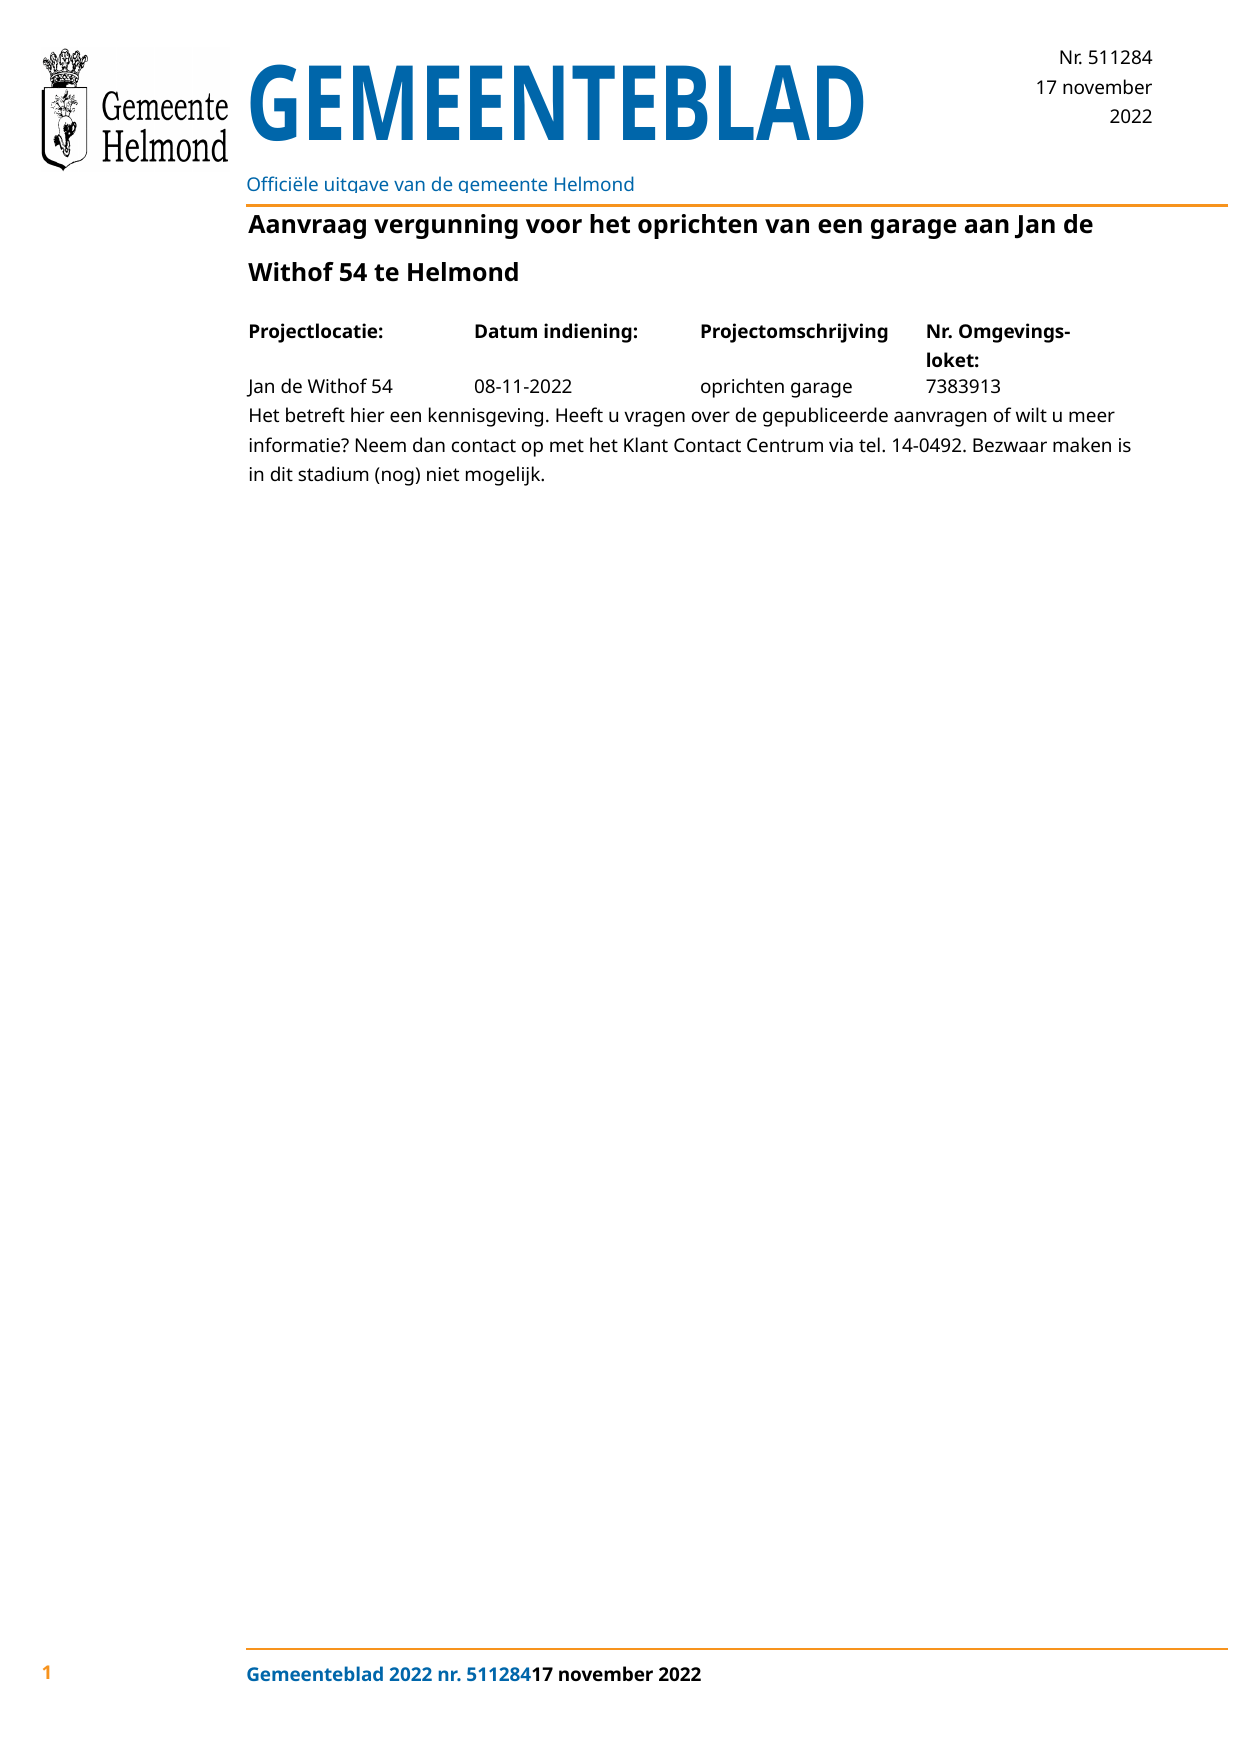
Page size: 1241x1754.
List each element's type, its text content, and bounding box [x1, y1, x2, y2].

table_header Datum indiening: [474, 318, 700, 373]
table_cell Jan de Withof 54 [248, 373, 474, 399]
text Aanvraag vergunning voor het oprichten van een garage aan Jan de Withof 54 te Helmond [248, 207, 1152, 288]
table_header Projectomschrijving [700, 318, 926, 373]
picture [41, 47, 231, 172]
table_cell 08-11-2022 [474, 373, 700, 399]
table_header Nr. Omgevings- loket: [926, 318, 1152, 373]
table_cell oprichten garage [700, 373, 926, 399]
table_header Projectlocatie: [248, 318, 474, 373]
text Het betreft hier een kennisgeving. Heeft u vragen over de gepubliceerde aanvragen of wilt u meer informatie? Neem dan contact op met het Klant Contact Centrum via tel. 14-0492. Bezwaar maken is in dit stadium (nog) niet mogelijk. [248, 402, 1152, 487]
table_cell 7383913 [926, 373, 1152, 399]
